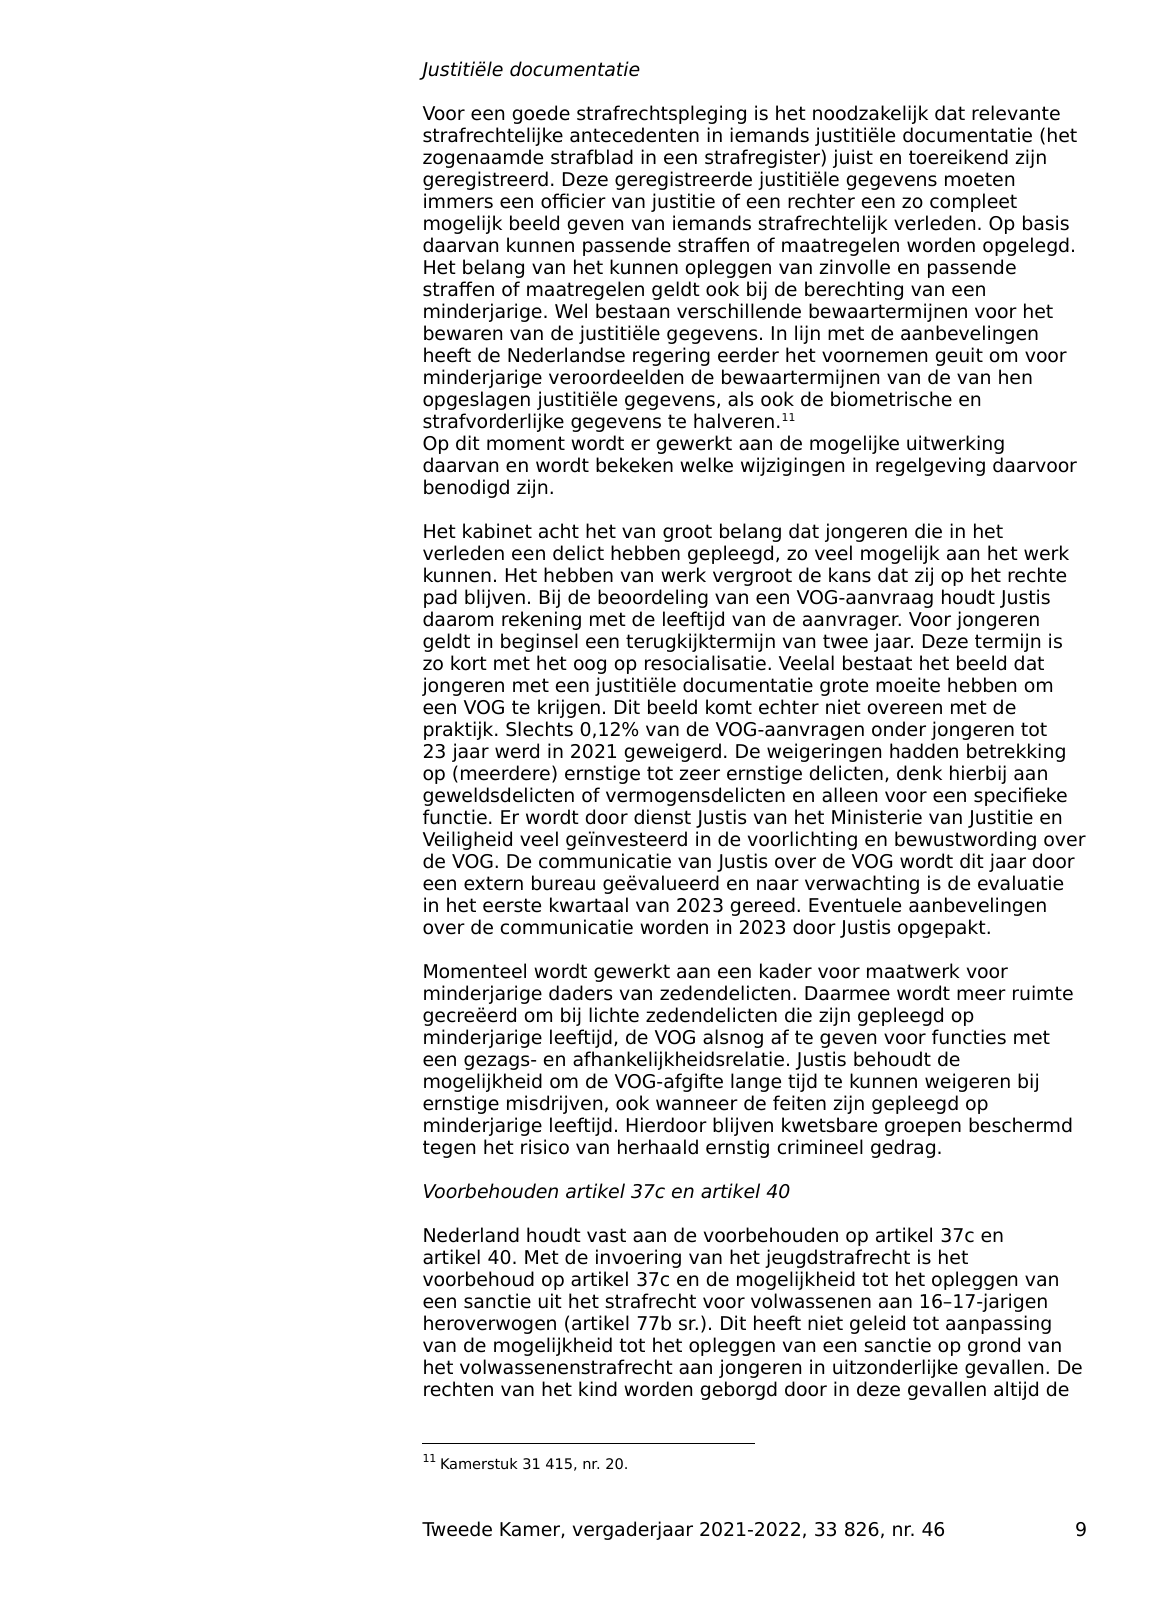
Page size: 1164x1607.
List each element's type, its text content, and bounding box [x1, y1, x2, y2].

text Het kabinet acht het van groot belang dat jongeren die in het verleden een delict hebben gepleegd, zo veel mogelijk aan het werk kunnen. Het hebben van werk vergroot de kans dat zij op het rechte pad blijven. Bij de beoordeling van een VOG-aanvraag houdt Justis daarom rekening met de leeftijd van de aanvrager. Voor jongeren geldt in beginsel een terugkijktermijn van twee jaar. Deze termijn is zo kort met het oog op resocialisatie. Veelal bestaat het beeld dat jongeren met een justitiële documentatie grote moeite hebben om een VOG te krijgen. Dit beeld komt echter niet overeen met de praktijk. Slechts 0,12% van de VOG-aanvragen onder jongeren tot 23 jaar werd in 2021 geweigerd. De weigeringen hadden betrekking op (meerdere) ernstige tot zeer ernstige delicten, denk hierbij aan geweldsdelicten of vermogensdelicten en alleen voor een specifieke functie. Er wordt door dienst Justis van het Ministerie van Justitie en Veiligheid veel geïnvesteerd in de voorlichting en bewustwording over de VOG. De communicatie van Justis over de VOG wordt dit jaar door een extern bureau geëvalueerd en naar verwachting is de evaluatie in het eerste kwartaal van 2023 gereed. Eventuele aanbevelingen over de communicatie worden in 2023 door Justis opgepakt. [422, 521, 1087, 939]
text Kamerstuk 31 415, nr. 20. [422, 1452, 1087, 1474]
text Voor een goede strafrechtspleging is het noodzakelijk dat relevante strafrechtelijke antecedenten in iemands justitiële documentatie (het zogenaamde strafblad in een strafregister) juist en toereikend zijn geregistreerd. Deze geregistreerde justitiële gegevens moeten immers een officier van justitie of een rechter een zo compleet mogelijk beeld geven van iemands strafrechtelijk verleden. Op basis daarvan kunnen passende straffen of maatregelen worden opgelegd. Het belang van het kunnen opleggen van zinvolle en passende straffen of maatregelen geldt ook bij de berechting van een minderjarige. Wel bestaan verschillende bewaartermijnen voor het bewaren van de justitiële gegevens. In lijn met de aanbevelingen heeft de Nederlandse regering eerder het voornemen geuit om voor minderjarige veroordeelden de bewaartermijnen van de van hen opgeslagen justitiële gegevens, als ook de biometrische en strafvorderlijke gegevens te halveren. [422, 103, 1087, 433]
subtitle Voorbehouden artikel 37c en artikel 40 [422, 1181, 1087, 1203]
text Nederland houdt vast aan de voorbehouden op artikel 37c en artikel 40. Met de invoering van het jeugdstrafrecht is het voorbehoud op artikel 37c en de mogelijkheid tot het opleggen van een sanctie uit het strafrecht voor volwassenen aan 16–17-jarigen heroverwogen (artikel 77b sr.). Dit heeft niet geleid tot aanpassing van de mogelijkheid tot het opleggen van een sanctie op grond van het volwassenenstrafrecht aan jongeren in uitzonderlijke gevallen. De rechten van het kind worden geborgd door in deze gevallen altijd de [422, 1225, 1087, 1401]
subtitle Justitiële documentatie [422, 59, 1087, 81]
text Op dit moment wordt er gewerkt aan de mogelijke uitwerking daarvan en wordt bekeken welke wijzigingen in regelgeving daarvoor benodigd zijn. [422, 433, 1087, 499]
text Momenteel wordt gewerkt aan een kader voor maatwerk voor minderjarige daders van zedendelicten. Daarmee wordt meer ruimte gecreëerd om bij lichte zedendelicten die zijn gepleegd op minderjarige leeftijd, de VOG alsnog af te geven voor functies met een gezags- en afhankelijkheidsrelatie. Justis behoudt de mogelijkheid om de VOG-afgifte lange tijd te kunnen weigeren bij ernstige misdrijven, ook wanneer de feiten zijn gepleegd op minderjarige leeftijd. Hierdoor blijven kwetsbare groepen beschermd tegen het risico van herhaald ernstig crimineel gedrag. [422, 961, 1087, 1159]
